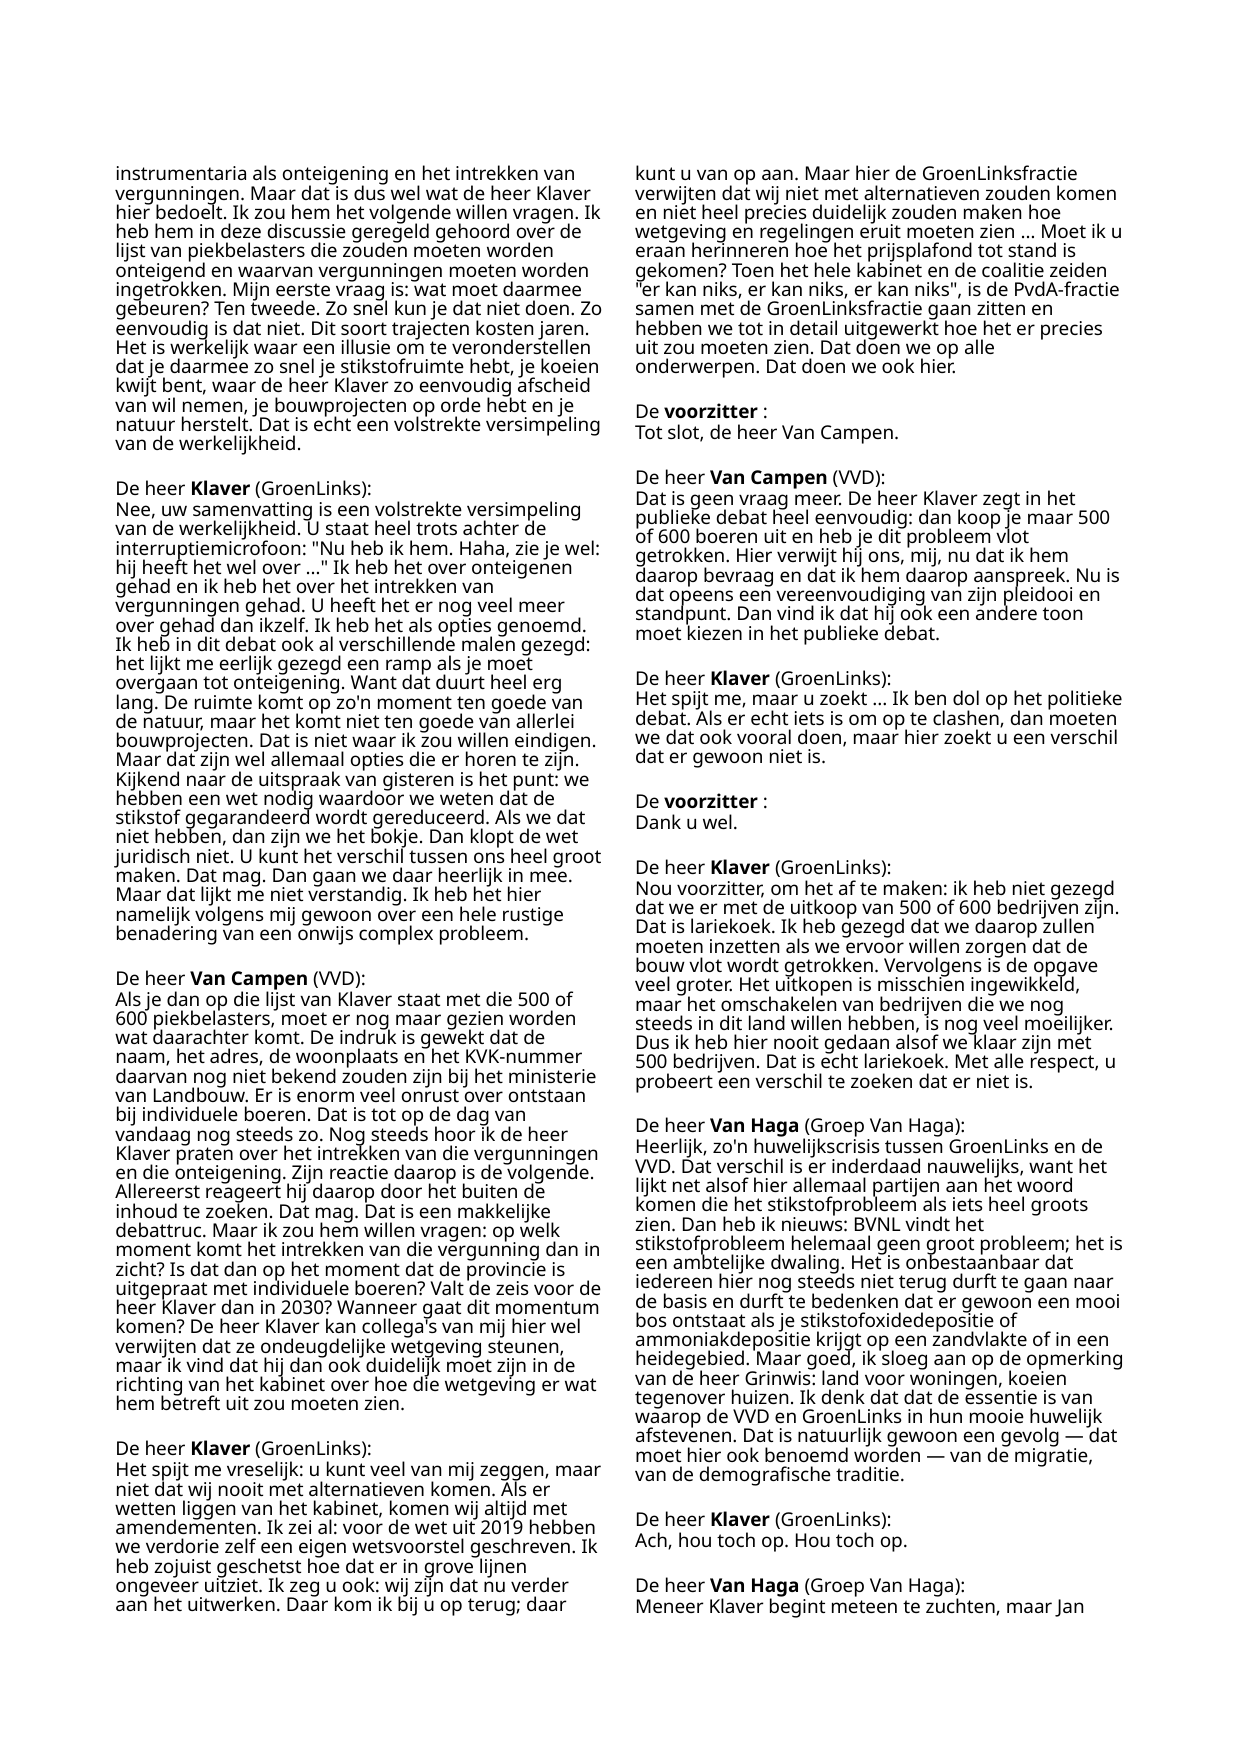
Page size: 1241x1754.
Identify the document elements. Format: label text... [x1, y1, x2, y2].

text De heer Klaver (GroenLinks): [635, 854, 1125, 880]
text Heerlijk, zo'n huwelijkscrisis tussen GroenLinks en de VVD. Dat verschil is er inderdaad nauwelijks, want het lijkt net alsof hier allemaal partijen aan het woord komen die het stikstofprobleem als iets heel groots zien. Dan heb ik nieuws: BVNL vindt het stikstofprobleem helemaal geen groot probleem; het is een ambtelijke dwaling. Het is onbestaanbaar dat iedereen hier nog steeds niet terug durft te gaan naar de basis en durft te bedenken dat er gewoon een mooi bos ontstaat als je stikstofoxidedepositie of ammoniakdepositie krijgt op een zandvlakte of in een heidegebied. Maar goed, ik sloeg aan op de opmerking van de heer Grinwis: land voor woningen, koeien tegenover huizen. Ik denk dat dat de essentie is van waarop de VVD en GroenLinks in hun mooie huwelijk afstevenen. Dat is natuurlijk gewoon een gevolg — dat moet hier ook benoemd worden — van de migratie, van de demografische traditie. [635, 1138, 1125, 1485]
text instrumentaria als onteigening en het intrekken van vergunningen. Maar dat is dus wel wat de heer Klaver hier bedoelt. Ik zou hem het volgende willen vragen. Ik heb hem in deze discussie geregeld gehoord over de lijst van piekbelasters die zouden moeten worden onteigend en waarvan vergunningen moeten worden ingetrokken. Mijn eerste vraag is: wat moet daarmee gebeuren? Ten tweede. Zo snel kun je dat niet doen. Zo eenvoudig is dat niet. Dit soort trajecten kosten jaren. Het is werkelijk waar een illusie om te veronderstellen dat je daarmee zo snel je stikstofruimte hebt, je koeien kwijt bent, waar de heer Klaver zo eenvoudig afscheid van wil nemen, je bouwprojecten op orde hebt en je natuur herstelt. Dat is echt een volstrekte versimpeling van de werkelijkheid. [115, 165, 605, 454]
text Het spijt me, maar u zoekt ... Ik ben dol op het politieke debat. Als er echt iets is om op te clashen, dan moeten we dat ook vooral doen, maar hier zoekt u een verschil dat er gewoon niet is. [635, 690, 1125, 767]
text De voorzitter : [635, 398, 1125, 424]
text Nee, uw samenvatting is een volstrekte versimpeling van de werkelijkheid. U staat heel trots achter de interruptiemicrofoon: "Nu heb ik hem. Haha, zie je wel: hij heeft het wel over …" Ik heb het over onteigenen gehad en ik heb het over het intrekken van vergunningen gehad. U heeft het er nog veel meer over gehad dan ikzelf. Ik heb het als opties genoemd. Ik heb in dit debat ook al verschillende malen gezegd: het lijkt me eerlijk gezegd een ramp als je moet overgaan tot onteigening. Want dat duurt heel erg lang. De ruimte komt op zo'n moment ten goede van de natuur, maar het komt niet ten goede van allerlei bouwprojecten. Dat is niet waar ik zou willen eindigen. Maar dat zijn wel allemaal opties die er horen te zijn. Kijkend naar de uitspraak van gisteren is het punt: we hebben een wet nodig waardoor we weten dat de stikstof gegarandeerd wordt gereduceerd. Als we dat niet hebben, dan zijn we het bokje. Dan klopt de wet juridisch niet. U kunt het verschil tussen ons heel groot maken. Dat mag. Dan gaan we daar heerlijk in mee. Maar dat lijkt me niet verstandig. Ik heb het hier namelijk volgens mij gewoon over een hele rustige benadering van een onwijs complex probleem. [115, 501, 605, 944]
text Meneer Klaver begint meteen te zuchten, maar Jan [635, 1598, 1125, 1617]
text Als je dan op die lijst van Klaver staat met die 500 of 600 piekbelasters, moet er nog maar gezien worden wat daarachter komt. De indruk is gewekt dat de naam, het adres, de woonplaats en het KVK-nummer daarvan nog niet bekend zouden zijn bij het ministerie van Landbouw. Er is enorm veel onrust over ontstaan bij individuele boeren. Dat is tot op de dag van vandaag nog steeds zo. Nog steeds hoor ik de heer Klaver praten over het intrekken van die vergunningen en die onteigening. Zijn reactie daarop is de volgende. Allereerst reageert hij daarop door het buiten de inhoud te zoeken. Dat mag. Dat is een makkelijke debattruc. Maar ik zou hem willen vragen: op welk moment komt het intrekken van die vergunning dan in zicht? Is dat dan op het moment dat de provincie is uitgepraat met individuele boeren? Valt de zeis voor de heer Klaver dan in 2030? Wanneer gaat dit momentum komen? De heer Klaver kan collega's van mij hier wel verwijten dat ze ondeugdelijke wetgeving steunen, maar ik vind dat hij dan ook duidelijk moet zijn in de richting van het kabinet over hoe die wetgeving er wat hem betreft uit zou moeten zien. [115, 991, 605, 1415]
text De heer Van Campen (VVD): [635, 464, 1125, 490]
text Ach, hou toch op. Hou toch op. [635, 1532, 1125, 1551]
text De heer Van Campen (VVD): [115, 965, 605, 991]
text De heer Klaver (GroenLinks): [115, 475, 605, 501]
text Het spijt me vreselijk: u kunt veel van mij zeggen, maar niet dat wij nooit met alternatieven komen. Als er wetten liggen van het kabinet, komen wij altijd met amendementen. Ik zei al: voor de wet uit 2019 hebben we verdorie zelf een eigen wetsvoorstel geschreven. Ik heb zojuist geschetst hoe dat er in grove lijnen ongeveer uitziet. Ik zeg u ook: wij zijn dat nu verder aan het uitwerken. Daar kom ik bij u op terug; daar [115, 1461, 605, 1615]
text Tot slot, de heer Van Campen. [635, 424, 1125, 443]
text De heer Van Haga (Groep Van Haga): [635, 1572, 1125, 1598]
text De heer Klaver (GroenLinks): [115, 1436, 605, 1461]
text Dat is geen vraag meer. De heer Klaver zegt in het publieke debat heel eenvoudig: dan koop je maar 500 of 600 boeren uit en heb je dit probleem vlot getrokken. Hier verwijt hij ons, mij, nu dat ik hem daarop bevraag en dat ik hem daarop aanspreek. Nu is dat opeens een vereenvoudiging van zijn pleidooi en standpunt. Dan vind ik dat hij ook een andere toon moet kiezen in het publieke debat. [635, 490, 1125, 644]
text Dank u wel. [635, 814, 1125, 833]
text De heer Klaver (GroenLinks): [635, 1506, 1125, 1532]
text De voorzitter : [635, 788, 1125, 814]
text Nou voorzitter, om het af te maken: ik heb niet gezegd dat we er met de uitkoop van 500 of 600 bedrijven zijn. Dat is lariekoek. Ik heb gezegd dat we daarop zullen moeten inzetten als we ervoor willen zorgen dat de bouw vlot wordt getrokken. Vervolgens is de opgave veel groter. Het uitkopen is misschien ingewikkeld, maar het omschakelen van bedrijven die we nog steeds in dit land willen hebben, is nog veel moeilijker. Dus ik heb hier nooit gedaan alsof we klaar zijn met 500 bedrijven. Dat is echt lariekoek. Met alle respect, u probeert een verschil te zoeken dat er niet is. [635, 880, 1125, 1092]
text De heer Van Haga (Groep Van Haga): [635, 1113, 1125, 1138]
text kunt u van op aan. Maar hier de GroenLinksfractie verwijten dat wij niet met alternatieven zouden komen en niet heel precies duidelijk zouden maken hoe wetgeving en regelingen eruit moeten zien … Moet ik u eraan herinneren hoe het prijsplafond tot stand is gekomen? Toen het hele kabinet en de coalitie zeiden "er kan niks, er kan niks, er kan niks", is de PvdA-fractie samen met de GroenLinksfractie gaan zitten en hebben we tot in detail uitgewerkt hoe het er precies uit zou moeten zien. Dat doen we op alle onderwerpen. Dat doen we ook hier. [635, 165, 1125, 377]
text De heer Klaver (GroenLinks): [635, 665, 1125, 690]
